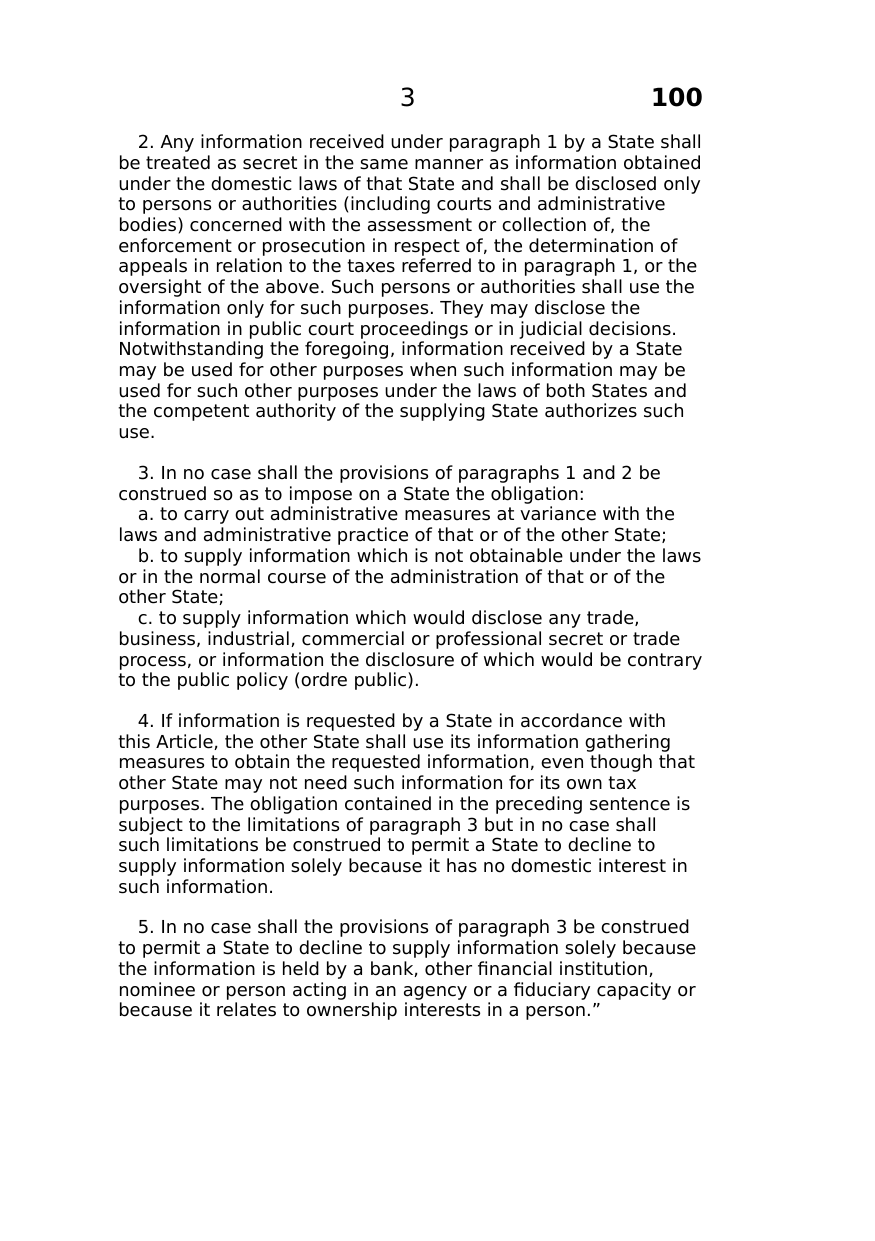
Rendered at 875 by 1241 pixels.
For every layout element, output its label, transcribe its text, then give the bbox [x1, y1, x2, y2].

text c. to supply information which would disclose any trade, business, industrial, commercial or professional secret or trade process, or information the disclosure of which would be contrary to the public policy (ordre public). [118, 608, 703, 691]
text a. to carry out administrative measures at variance with the laws and administrative practice of that or of the other State; [118, 504, 703, 546]
text 4. If information is requested by a State in accordance with this Article, the other State shall use its information gathering measures to obtain the requested information, even though that other State may not need such information for its own tax purposes. The obligation contained in the preceding sentence is subject to the limitations of paragraph 3 but in no case shall such limitations be construed to permit a State to decline to supply information solely because it has no domestic interest in such information. [118, 711, 703, 897]
text 3. In no case shall the provisions of paragraphs 1 and 2 be construed so as to impose on a State the obligation: [118, 463, 703, 504]
text 5. In no case shall the provisions of paragraph 3 be construed to permit a State to decline to supply information solely because the information is held by a bank, other financial institution, nominee or person acting in an agency or a fiduciary capacity or because it relates to ownership interests in a person.” [118, 917, 703, 1021]
text b. to supply information which is not obtainable under the laws or in the normal course of the administration of that or of the other State; [118, 546, 703, 608]
text 2. Any information received under paragraph 1 by a State shall be treated as secret in the same manner as information obtained under the domestic laws of that State and shall be disclosed only to persons or authorities (including courts and administrative bodies) concerned with the assessment or collection of, the enforcement or prosecution in respect of, the determination of appeals in relation to the taxes referred to in paragraph 1, or the oversight of the above. Such persons or authorities shall use the information only for such purposes. They may disclose the information in public court proceedings or in judicial decisions. Notwithstanding the foregoing, information received by a State may be used for other purposes when such information may be used for such other purposes under the laws of both States and the competent authority of the supplying State authorizes such use. [118, 132, 703, 443]
